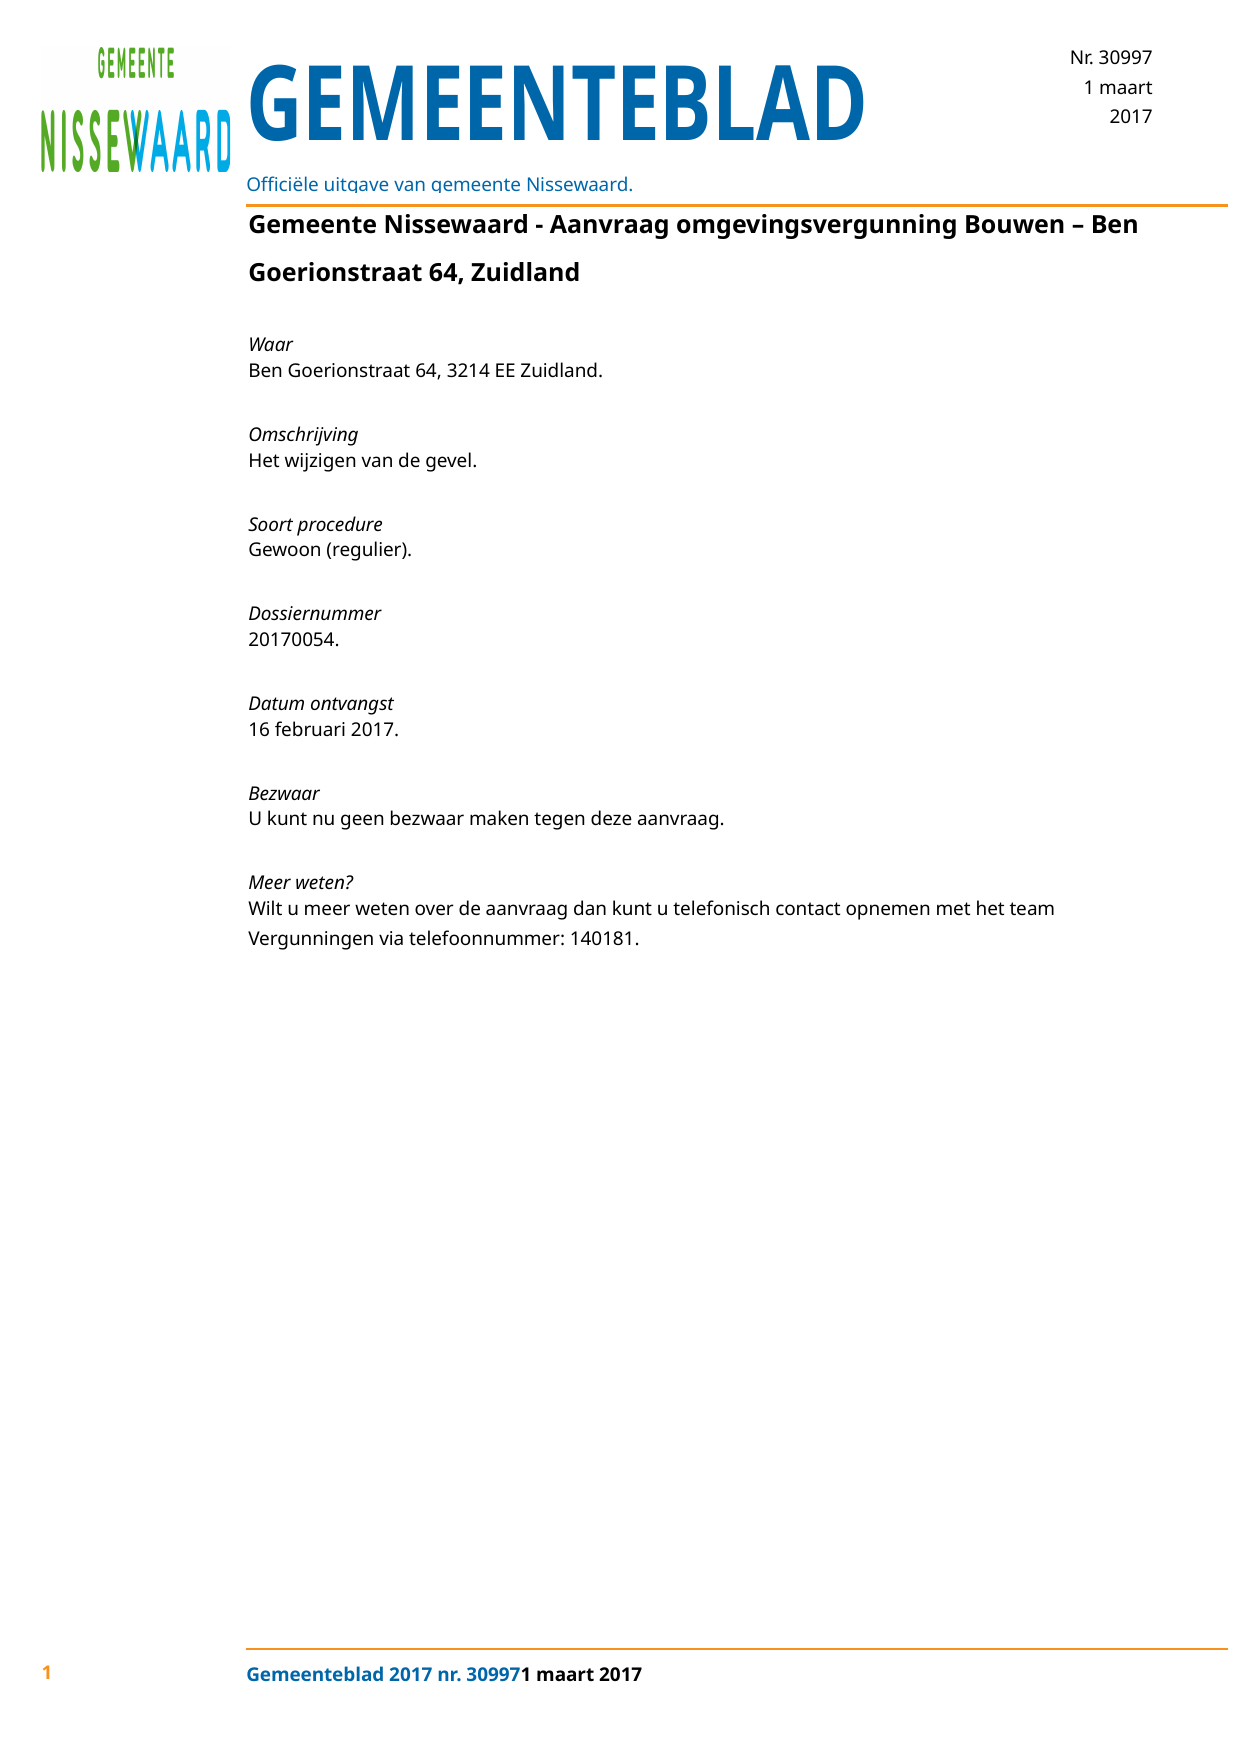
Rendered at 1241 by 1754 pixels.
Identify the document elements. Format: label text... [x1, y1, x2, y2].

text Omschrijving [248, 421, 1152, 447]
text Het wijzigen van de gevel. [248, 447, 1152, 473]
text Datum ontvangst [248, 690, 1152, 716]
text Waar [248, 331, 1152, 357]
picture [201, 122, 206, 138]
text Bezwaar [248, 780, 1152, 806]
text 20170054. [248, 626, 1152, 652]
text Meer weten? [248, 869, 1152, 895]
text Dossiernummer [248, 601, 1152, 626]
text Soort procedure [248, 511, 1152, 537]
text Gemeente Nissewaard - Aanvraag omgevingsvergunning Bouwen – Ben Goerionstraat 64, Zuidland [248, 207, 1152, 288]
text U kunt nu geen bezwaar maken tegen deze aanvraag. [248, 806, 1152, 831]
picture [200, 151, 206, 172]
picture [222, 122, 227, 160]
text Ben Goerionstraat 64, 3214 EE Zuidland. [248, 357, 1152, 383]
text Wilt u meer weten over de aanvraag dan kunt u telefonisch contact opnemen met het team Vergunningen via telefoonnummer: 140181. [248, 895, 1152, 951]
text 16 februari 2017. [248, 716, 1152, 742]
picture [154, 157, 165, 172]
picture [176, 157, 187, 172]
text Gewoon (regulier). [248, 537, 1152, 562]
picture [41, 47, 231, 172]
